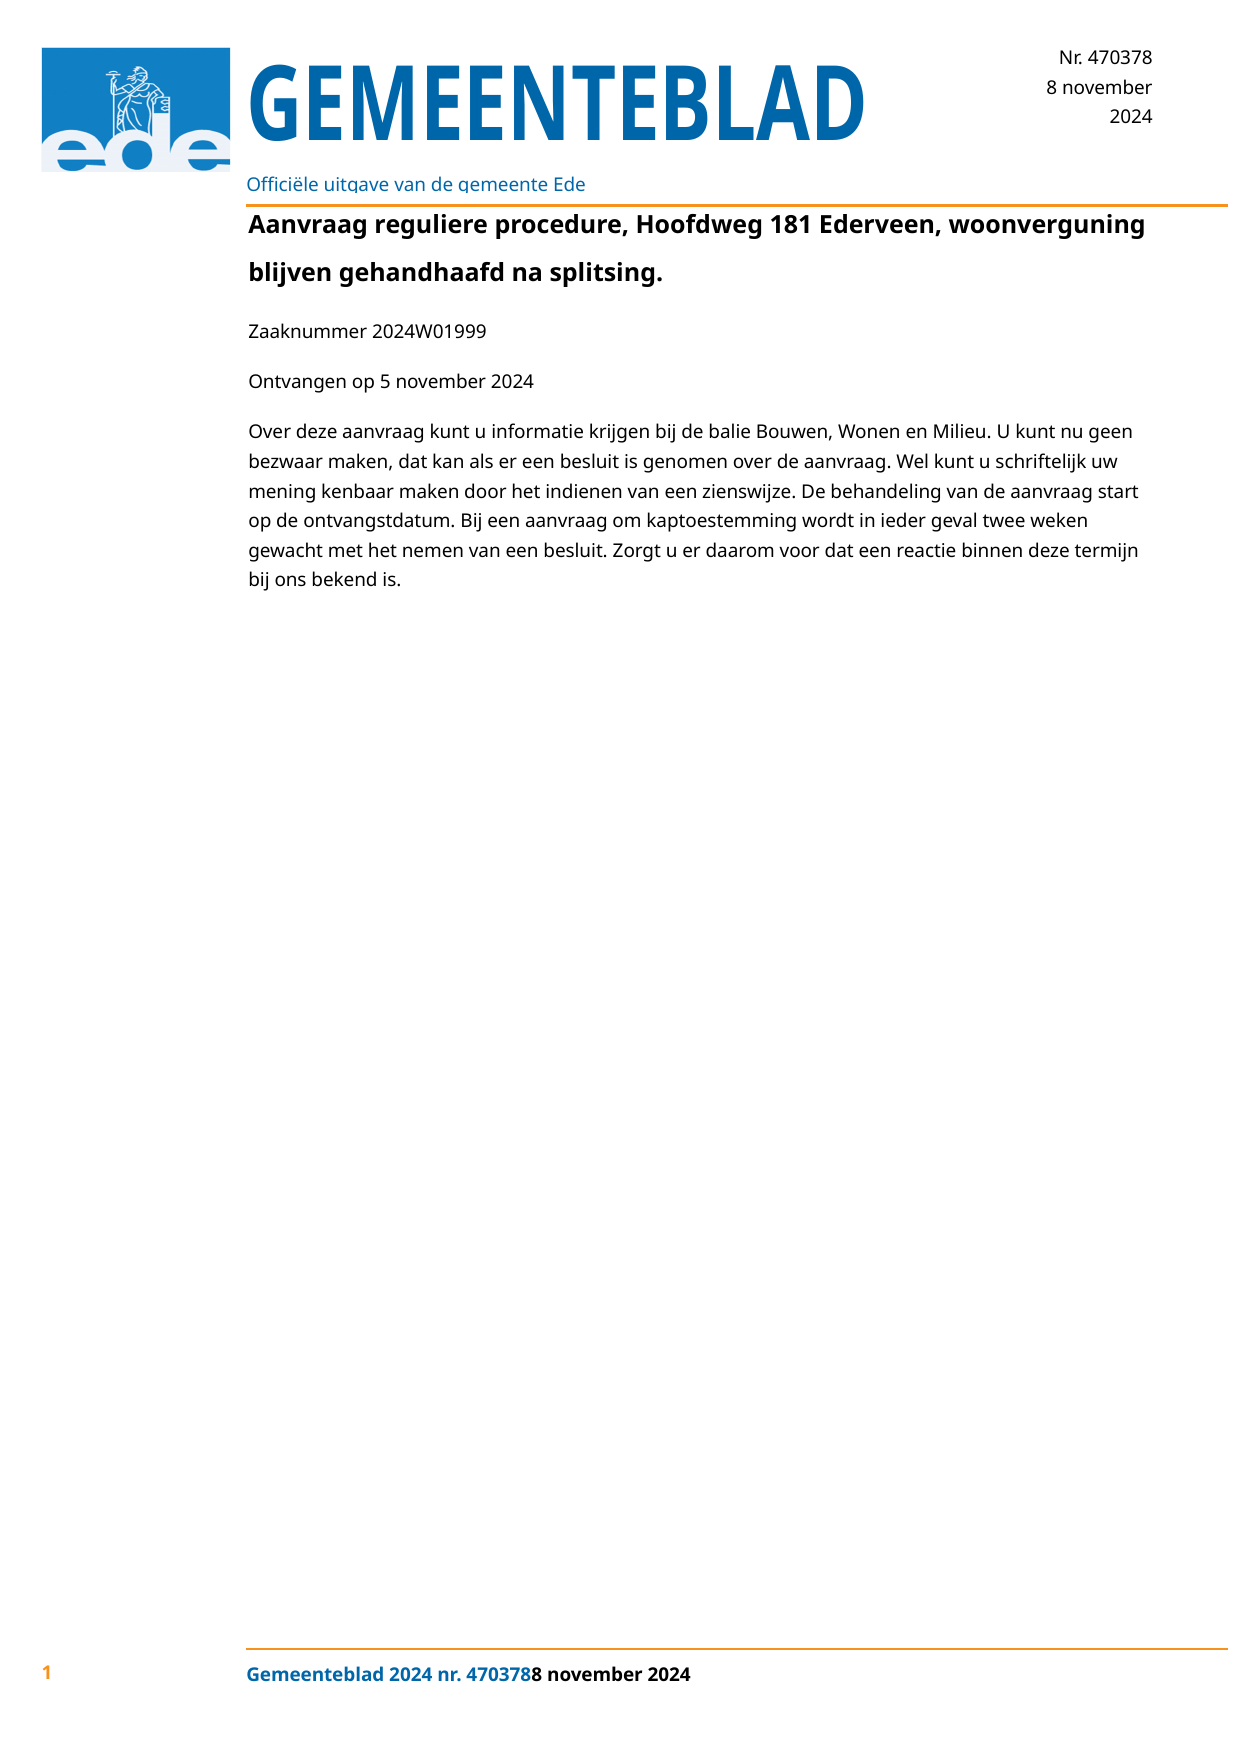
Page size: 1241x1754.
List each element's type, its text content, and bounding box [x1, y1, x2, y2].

text Zaaknummer 2024W01999 [248, 318, 1152, 344]
text Over deze aanvraag kunt u informatie krijgen bij de balie Bouwen, Wonen en Milieu. U kunt nu geen bezwaar maken, dat kan als er een besluit is genomen over de aanvraag. Wel kunt u schriftelijk uw mening kenbaar maken door het indienen van een zienswijze. De behandeling van de aanvraag start op de ontvangstdatum. Bij een aanvraag om kaptoestemming wordt in ieder geval twee weken gewacht met het nemen van een besluit. Zorgt u er daarom voor dat een reactie binnen deze termijn bij ons bekend is. [248, 419, 1152, 592]
text Ontvangen op 5 november 2024 [248, 368, 1152, 394]
text Aanvraag reguliere procedure, Hoofdweg 181 Ederveen, woonverguning blijven gehandhaafd na splitsing. [248, 207, 1152, 288]
picture [41, 47, 231, 172]
